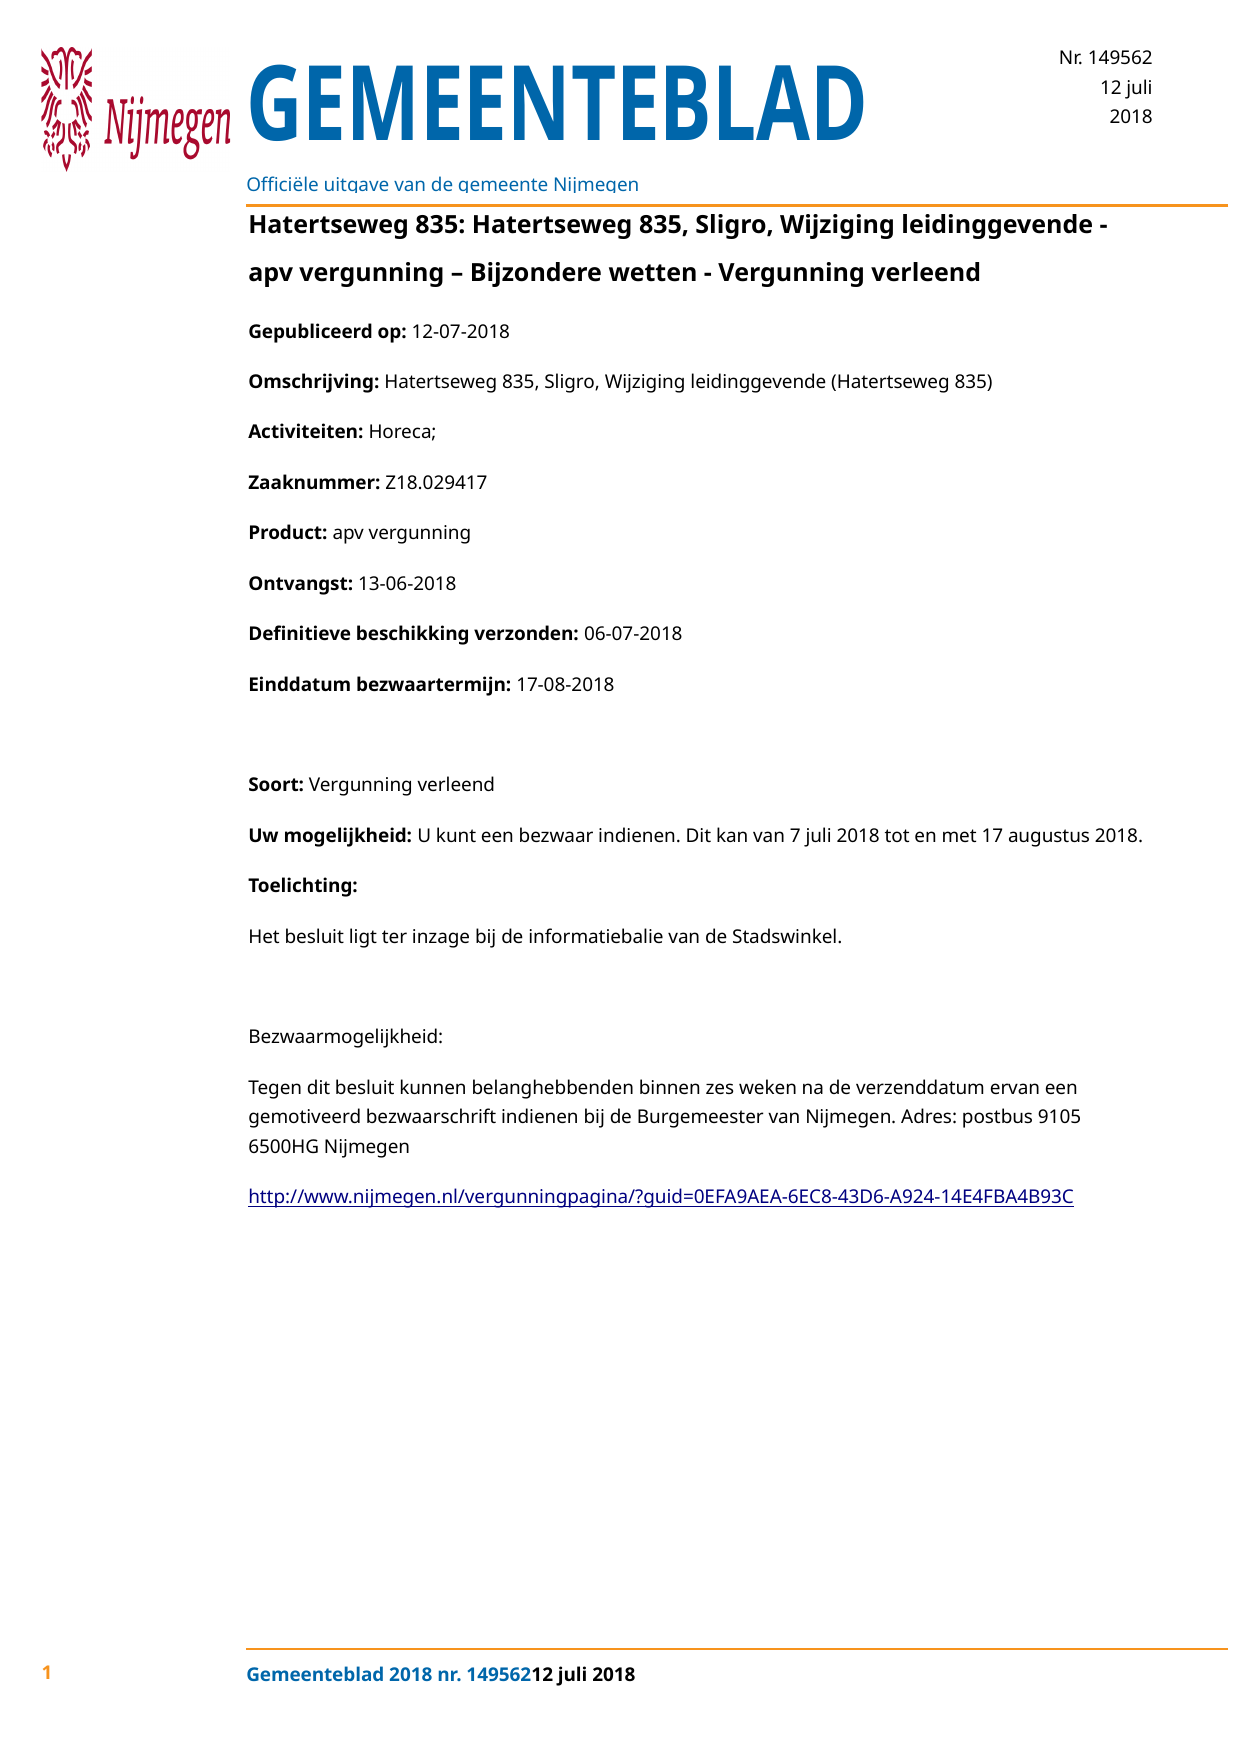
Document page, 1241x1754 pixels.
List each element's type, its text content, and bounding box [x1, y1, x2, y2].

text Hatertseweg 835: Hatertseweg 835, Sligro, Wijziging leidinggevende - apv vergunning – Bijzondere wetten - Vergunning verleend [248, 207, 1152, 288]
text Tegen dit besluit kunnen belanghebbenden binnen zes weken na de verzenddatum ervan een gemotiveerd bezwaarschrift indienen bij de Burgemeester van Nijmegen. Adres: postbus 9105 6500HG Nijmegen [248, 1074, 1152, 1159]
text Product: apv vergunning [248, 519, 1152, 545]
picture [41, 47, 231, 172]
text Activiteiten: Horeca; [248, 419, 1152, 444]
text Omschrijving: Hatertseweg 835, Sligro, Wijziging leidinggevende (Hatertseweg 835) [248, 368, 1152, 394]
text Bezwaarmogelijkheid: [248, 1024, 1152, 1049]
text Het besluit ligt ter inzage bij de informatiebalie van de Stadswinkel. [248, 923, 1152, 949]
text Zaaknummer: Z18.029417 [248, 469, 1152, 495]
text Soort: Vergunning verleend [248, 772, 1152, 797]
text Ontvangst: 13-06-2018 [248, 570, 1152, 596]
text Toelichting: [248, 872, 1152, 898]
text Gepubliceerd op: 12-07-2018 [248, 318, 1152, 344]
text Einddatum bezwaartermijn: 17-08-2018 [248, 671, 1152, 697]
text Uw mogelijkheid: U kunt een bezwaar indienen. Dit kan van 7 juli 2018 tot en met 17 augustus 2018. [248, 822, 1152, 848]
text http://www.nijmegen.nl/vergunningpagina/?guid=0EFA9AEA-6EC8-43D6-A924-14E4FBA4B93C [248, 1184, 1152, 1209]
text Definitieve beschikking verzonden: 06-07-2018 [248, 620, 1152, 646]
